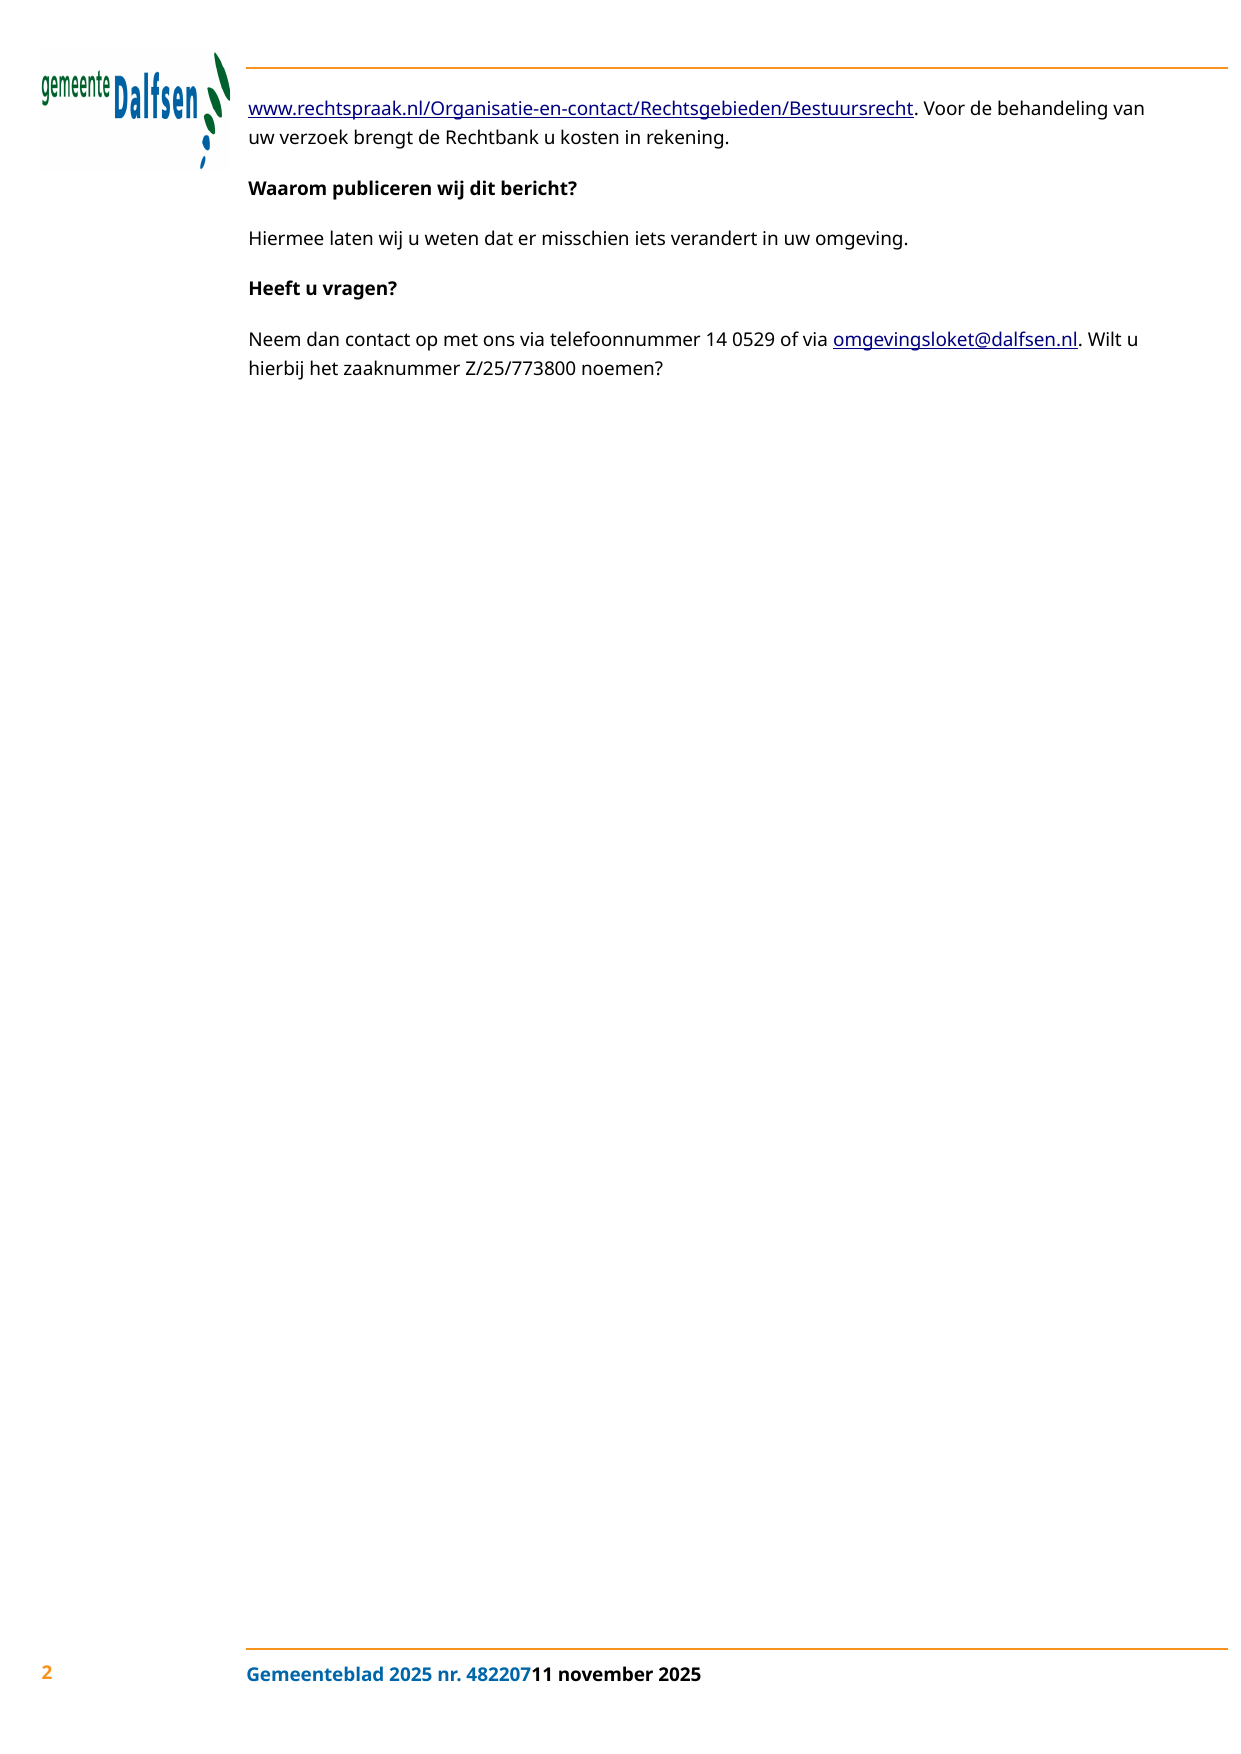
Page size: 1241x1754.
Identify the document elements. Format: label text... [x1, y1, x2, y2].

text Neem dan contact op met ons via telefoonnummer 14 0529 of via omgevingsloket@dalfsen.nl. Wilt u hierbij het zaaknummer Z/25/773800 noemen? [248, 326, 1152, 381]
text Hiermee laten wij u weten dat er misschien iets verandert in uw omgeving. [248, 225, 1152, 251]
picture [41, 47, 231, 172]
text Heeft u vragen? [248, 276, 1152, 301]
text www.rechtspraak.nl/Organisatie-en-contact/Rechtsgebieden/Bestuursrecht. Voor de behandeling van uw verzoek brengt de Rechtbank u kosten in rekening. [248, 95, 1152, 150]
text Waarom publiceren wij dit bericht? [248, 175, 1152, 201]
